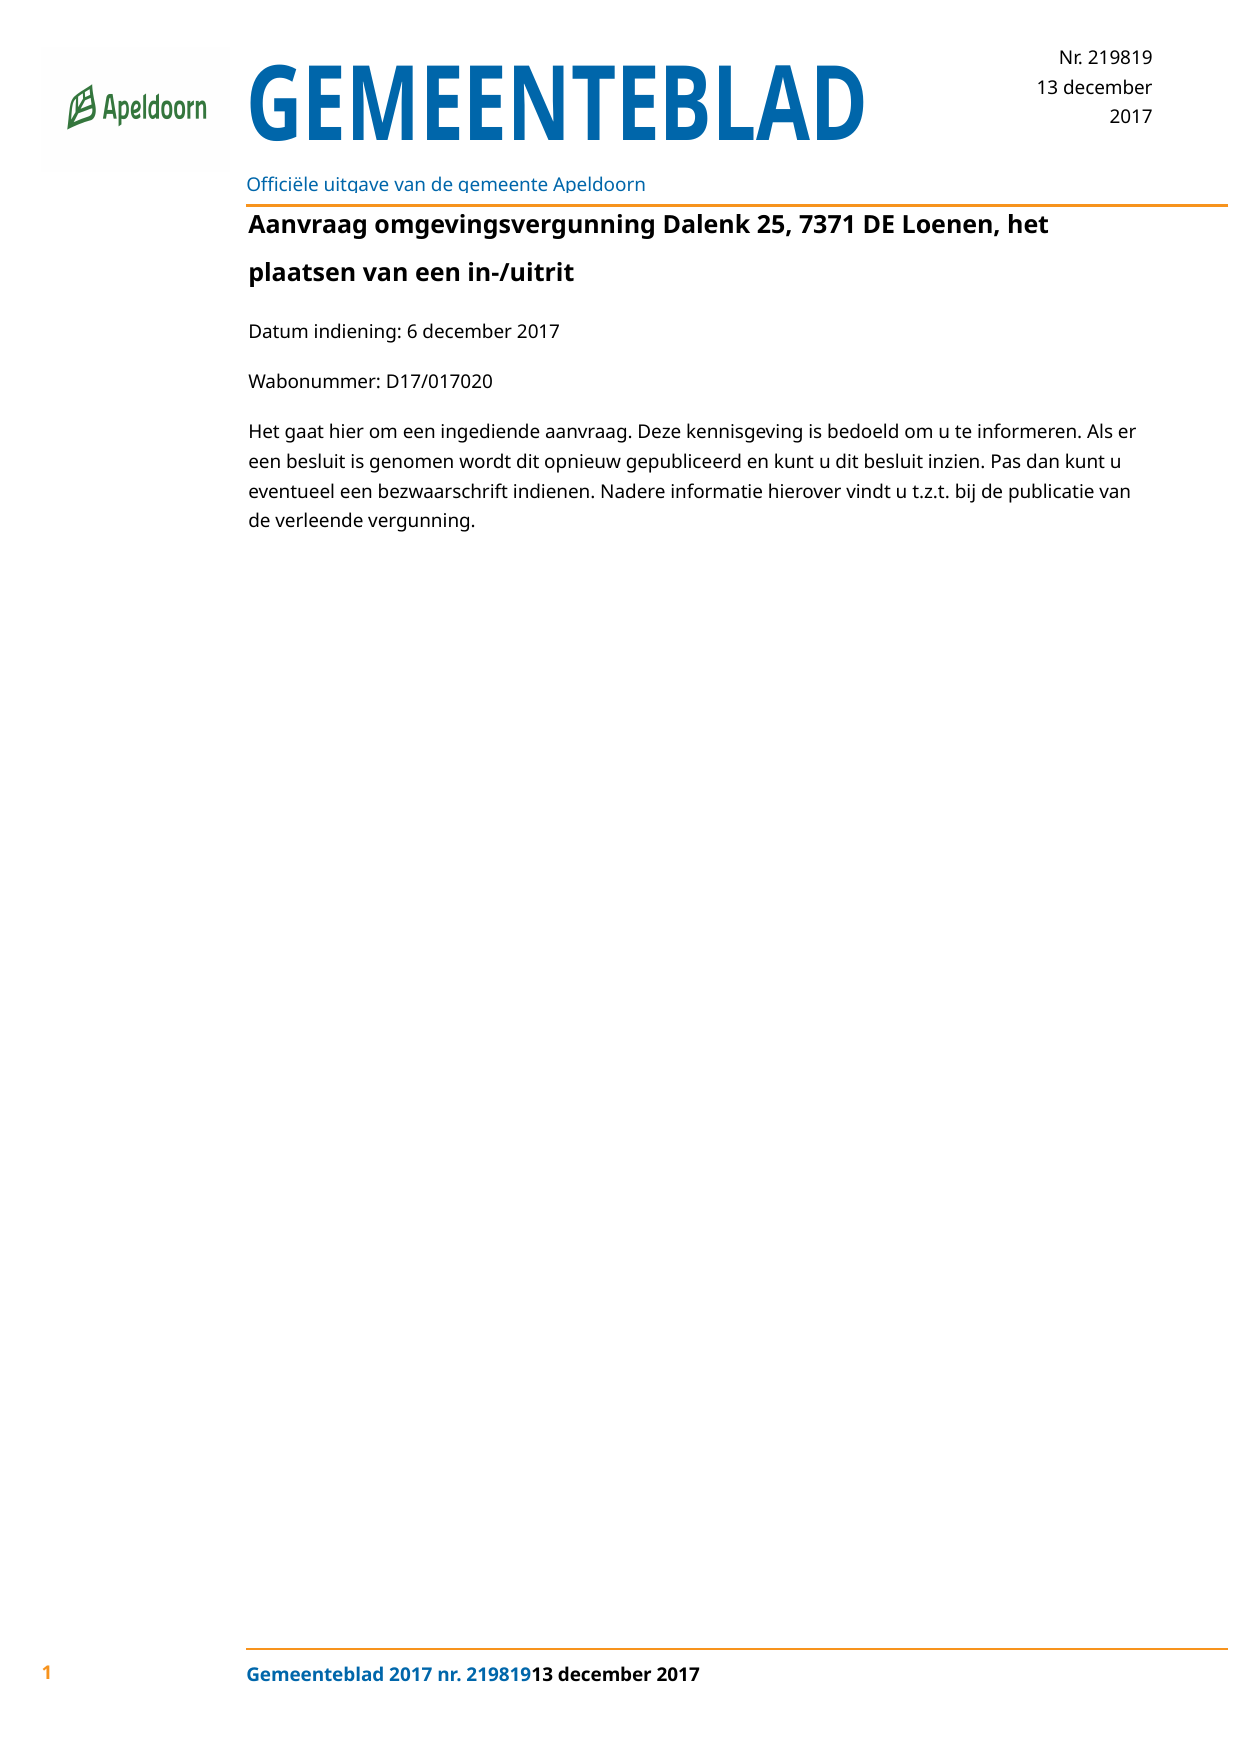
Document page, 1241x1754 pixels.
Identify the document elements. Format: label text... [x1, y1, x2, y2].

text Datum indiening: 6 december 2017 [248, 318, 1152, 344]
picture [41, 47, 231, 172]
text Aanvraag omgevingsvergunning Dalenk 25, 7371 DE Loenen, het plaatsen van een in-/uitrit [248, 207, 1152, 288]
text Het gaat hier om een ingediende aanvraag. Deze kennisgeving is bedoeld om u te informeren. Als er een besluit is genomen wordt dit opnieuw gepubliceerd en kunt u dit besluit inzien. Pas dan kunt u eventueel een bezwaarschrift indienen. Nadere informatie hierover vindt u t.z.t. bij de publicatie van de verleende vergunning. [248, 419, 1152, 533]
text Wabonummer: D17/017020 [248, 368, 1152, 394]
